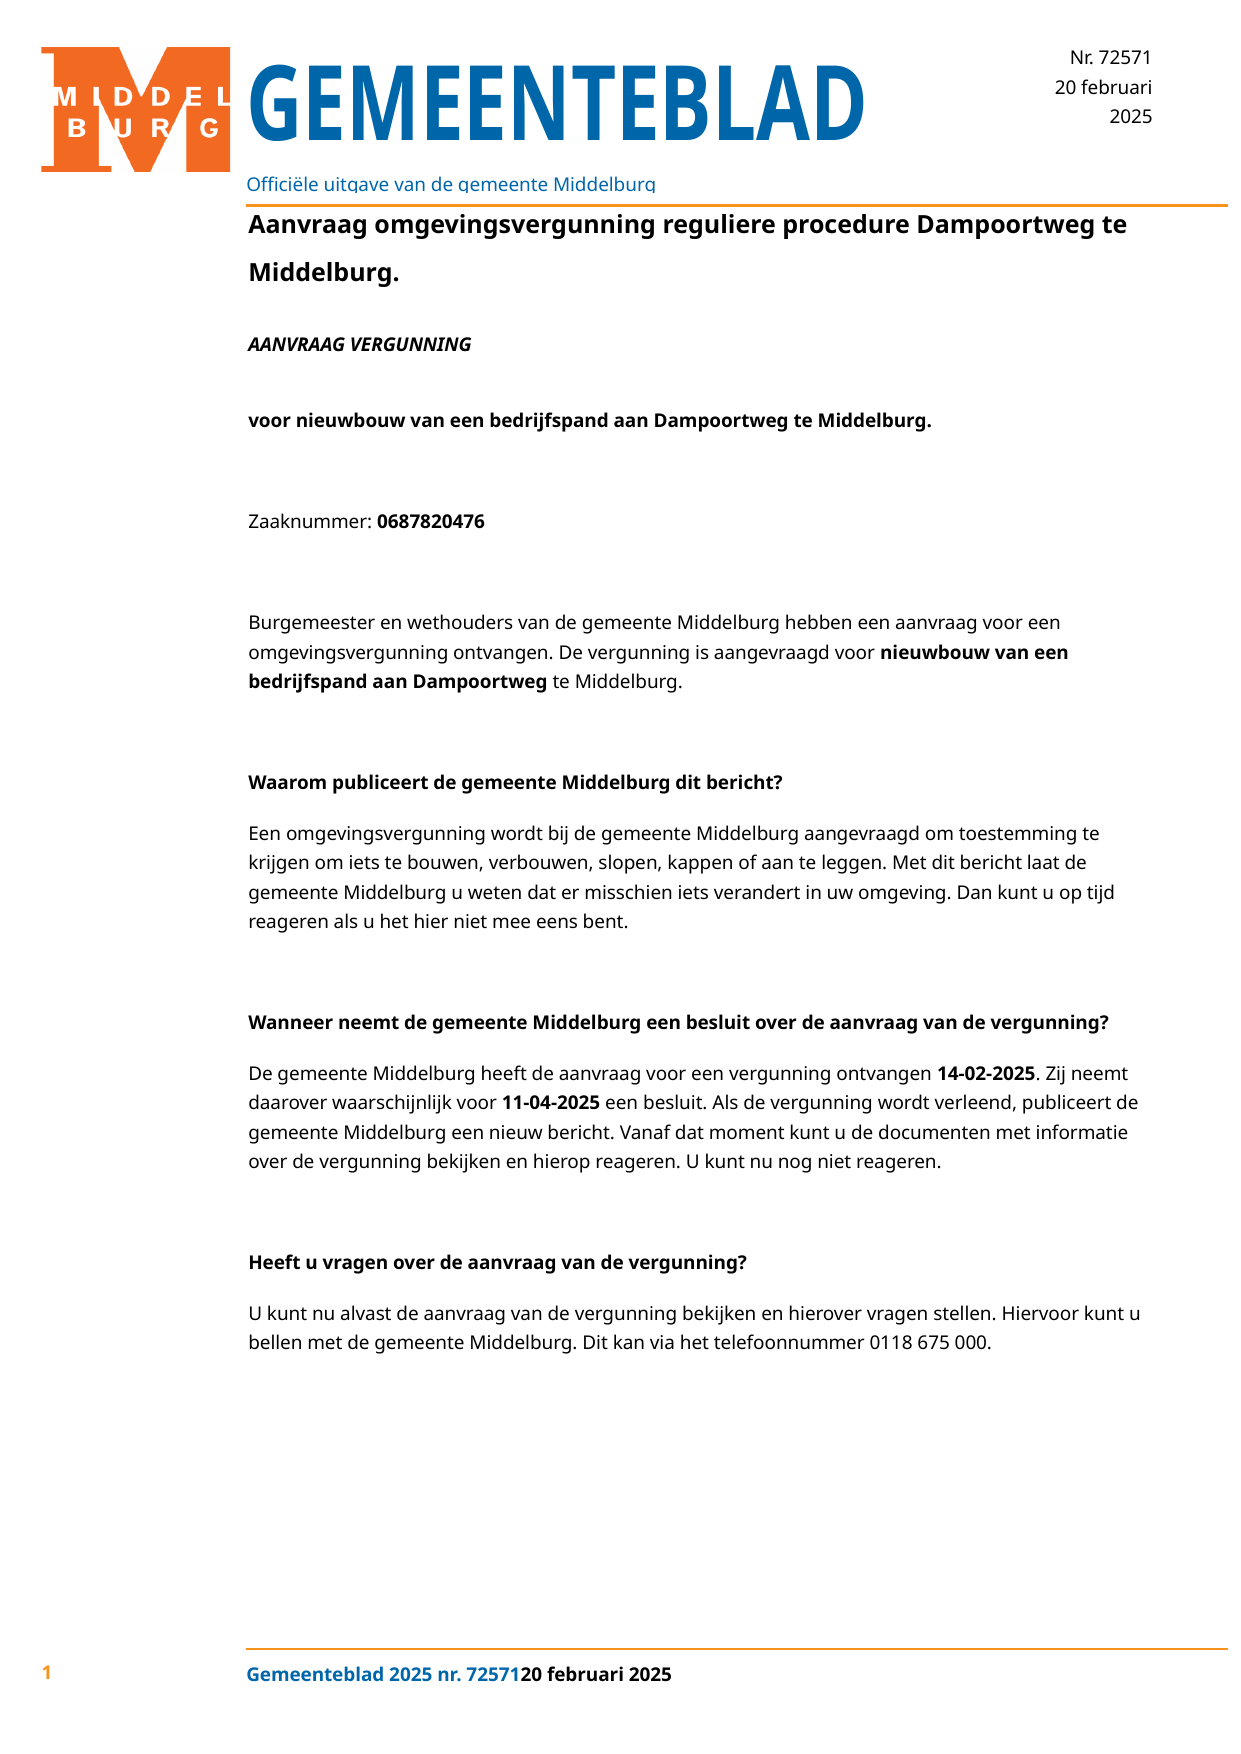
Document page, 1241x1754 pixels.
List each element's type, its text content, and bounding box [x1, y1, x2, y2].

text AANVRAAG VERGUNNING [248, 331, 1152, 357]
text Burgemeester en wethouders van de gemeente Middelburg hebben een aanvraag voor een omgevingsvergunning ontvangen. De vergunning is aangevraagd voor nieuwbouw van een bedrijfspand aan Dampoortweg te Middelburg. [248, 609, 1152, 694]
picture [41, 47, 231, 172]
text Zaaknummer: 0687820476 [248, 508, 1152, 534]
text U kunt nu alvast de aanvraag van de vergunning bekijken en hierover vragen stellen. Hiervoor kunt u bellen met de gemeente Middelburg. Dit kan via het telefoonnummer 0118 675 000. [248, 1300, 1152, 1355]
text Heeft u vragen over de aanvraag van de vergunning? [248, 1249, 1152, 1275]
text Waarom publiceert de gemeente Middelburg dit bericht? [248, 769, 1152, 795]
text De gemeente Middelburg heeft de aanvraag voor een vergunning ontvangen 14-02-2025. Zij neemt daarover waarschijnlijk voor 11-04-2025 een besluit. Als de vergunning wordt verleend, publiceert de gemeente Middelburg een nieuw bericht. Vanaf dat moment kunt u de documenten met informatie over de vergunning bekijken en hierop reageren. U kunt nu nog niet reageren. [248, 1060, 1152, 1174]
text Een omgevingsvergunning wordt bij de gemeente Middelburg aangevraagd om toestemming te krijgen om iets te bouwen, verbouwen, slopen, kappen of aan te leggen. Met dit bericht laat de gemeente Middelburg u weten dat er misschien iets verandert in uw omgeving. Dan kunt u op tijd reageren als u het hier niet mee eens bent. [248, 820, 1152, 934]
text voor nieuwbouw van een bedrijfspand aan Dampoortweg te Middelburg. [248, 408, 1152, 433]
text Aanvraag omgevingsvergunning reguliere procedure Dampoortweg te Middelburg. [248, 207, 1152, 288]
text Wanneer neemt de gemeente Middelburg een besluit over de aanvraag van de vergunning? [248, 1009, 1152, 1035]
